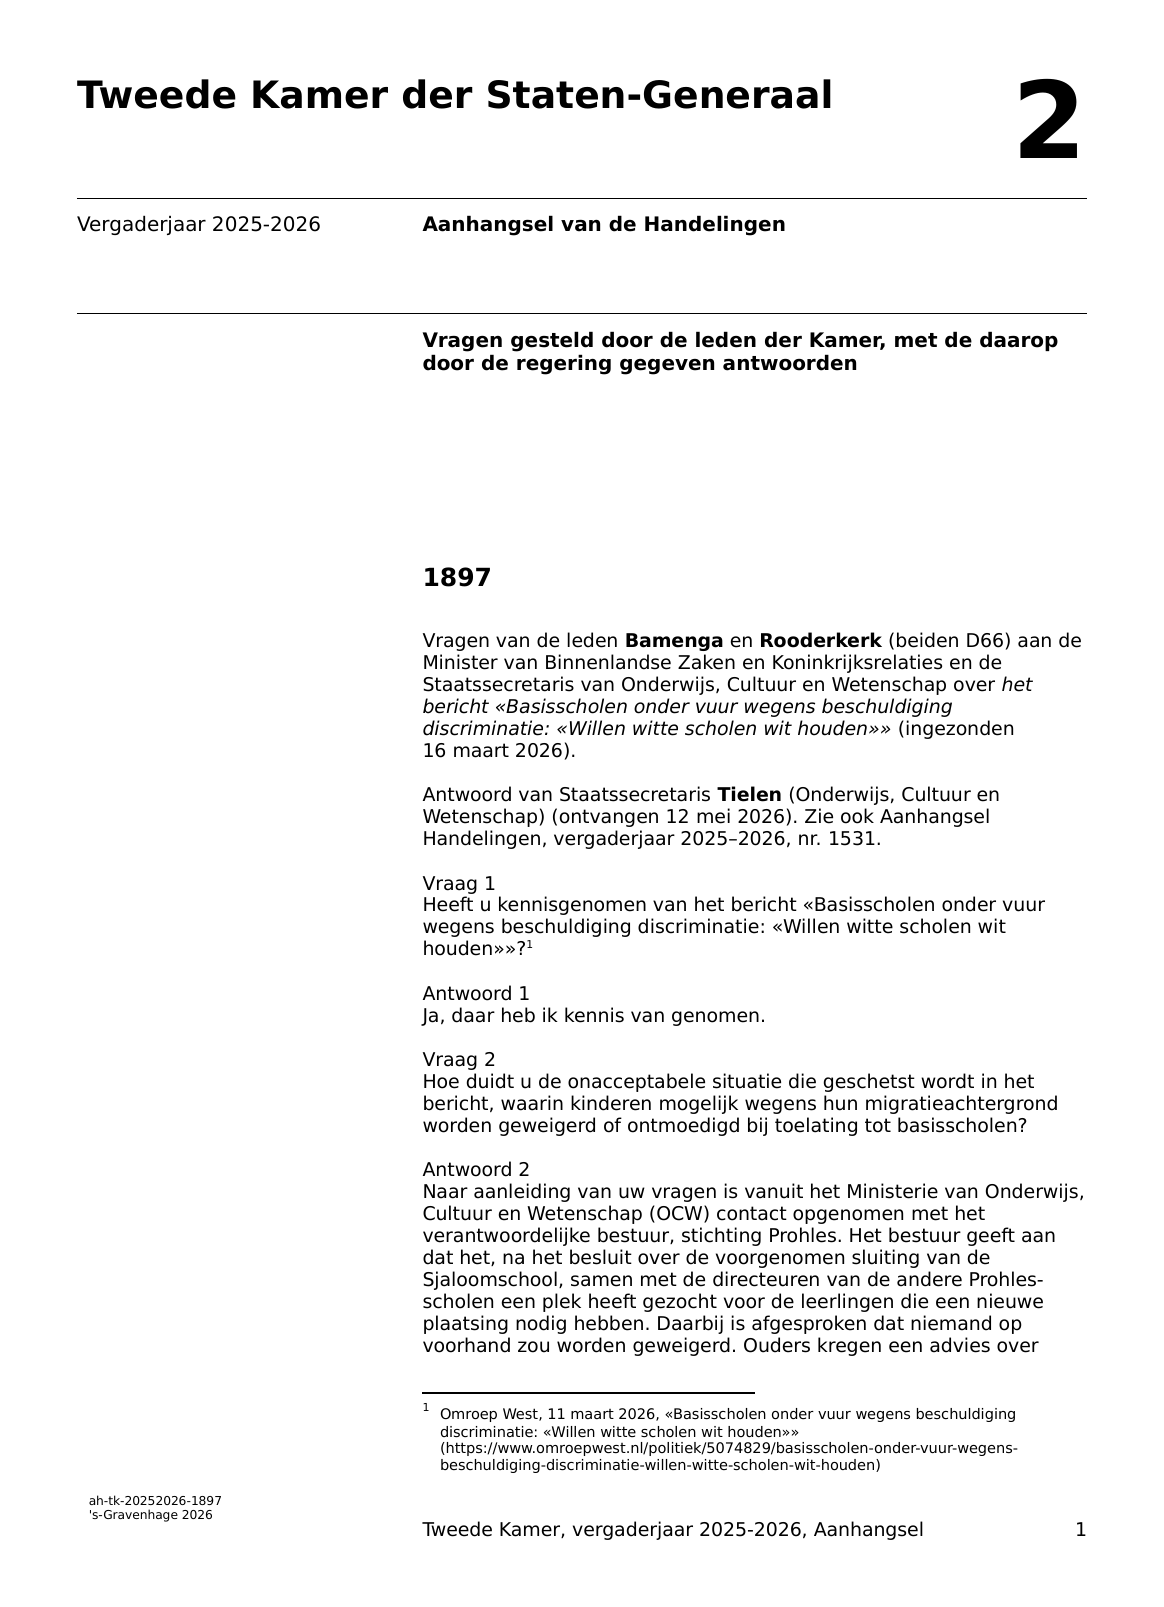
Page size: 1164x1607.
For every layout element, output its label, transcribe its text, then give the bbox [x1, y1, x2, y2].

text Vraag 2 [422, 1049, 1087, 1071]
text Antwoord van Staatssecretaris Tielen (Onderwijs, Cultuur en Wetenschap) (ontvangen 12 mei 2026). Zie ook Aanhangsel Handelingen, vergaderjaar 2025–2026, nr. 1531. [422, 784, 1087, 850]
table_header 2 [886, 59, 1087, 198]
text 's-Gravenhage 2026 [88, 1508, 323, 1522]
table_header Tweede Kamer der Staten-Generaal [77, 59, 886, 198]
text Omroep West, 11 maart 2026, «Basisscholen onder vuur wegens beschuldiging discriminatie: «Willen witte scholen wit houden»» (https://www.omroepwest.nl/politiek/5074829/basisscholen-onder-vuur-wegens-beschuldiging-discriminatie-willen-witte-scholen-wit-houden) [422, 1402, 1087, 1474]
text Heeft u kennisgenomen van het bericht «Basisscholen onder vuur wegens beschuldiging discriminatie: «Willen witte scholen wit houden»»? [422, 894, 1087, 960]
text Hoe duidt u de onacceptabele situatie die geschetst wordt in het bericht, waarin kinderen mogelijk wegens hun migratieachtergrond worden geweigerd of ontmoedigd bij toelating tot basisscholen? [422, 1071, 1087, 1137]
table_cell Aanhangsel van de Handelingen [422, 199, 1087, 313]
text Antwoord 1 [422, 982, 1087, 1004]
table_cell Vergaderjaar 2025-2026 [77, 199, 422, 313]
text ah-tk-20252026-1897 [88, 1494, 323, 1508]
text Ja, daar heb ik kennis van genomen. [422, 1004, 1087, 1026]
text Vragen van de leden Bamenga en Rooderkerk (beiden D66) aan de Minister van Binnenlandse Zaken en Koninkrijksrelaties en de Staatssecretaris van Onderwijs, Cultuur en Wetenschap over het bericht «Basisscholen onder vuur wegens beschuldiging discriminatie: «Willen witte scholen wit houden»» (ingezonden 16 maart 2026). [422, 630, 1087, 762]
table_cell [77, 314, 422, 375]
table_cell Vragen gesteld door de leden der Kamer, met de daarop door de regering gegeven antwoorden [422, 314, 1087, 375]
text Vraag 1 [422, 872, 1087, 894]
text 1897 [422, 563, 1087, 592]
text Naar aanleiding van uw vragen is vanuit het Ministerie van Onderwijs, Cultuur en Wetenschap (OCW) contact opgenomen met het verantwoordelijke bestuur, stichting Prohles. Het bestuur geeft aan dat het, na het besluit over de voorgenomen sluiting van de Sjaloomschool, samen met de directeuren van de andere Prohles-scholen een plek heeft gezocht voor de leerlingen die een nieuwe plaatsing nodig hebben. Daarbij is afgesproken dat niemand op voorhand zou worden geweigerd. Ouders kregen een advies over [422, 1181, 1087, 1357]
text Antwoord 2 [422, 1159, 1087, 1181]
